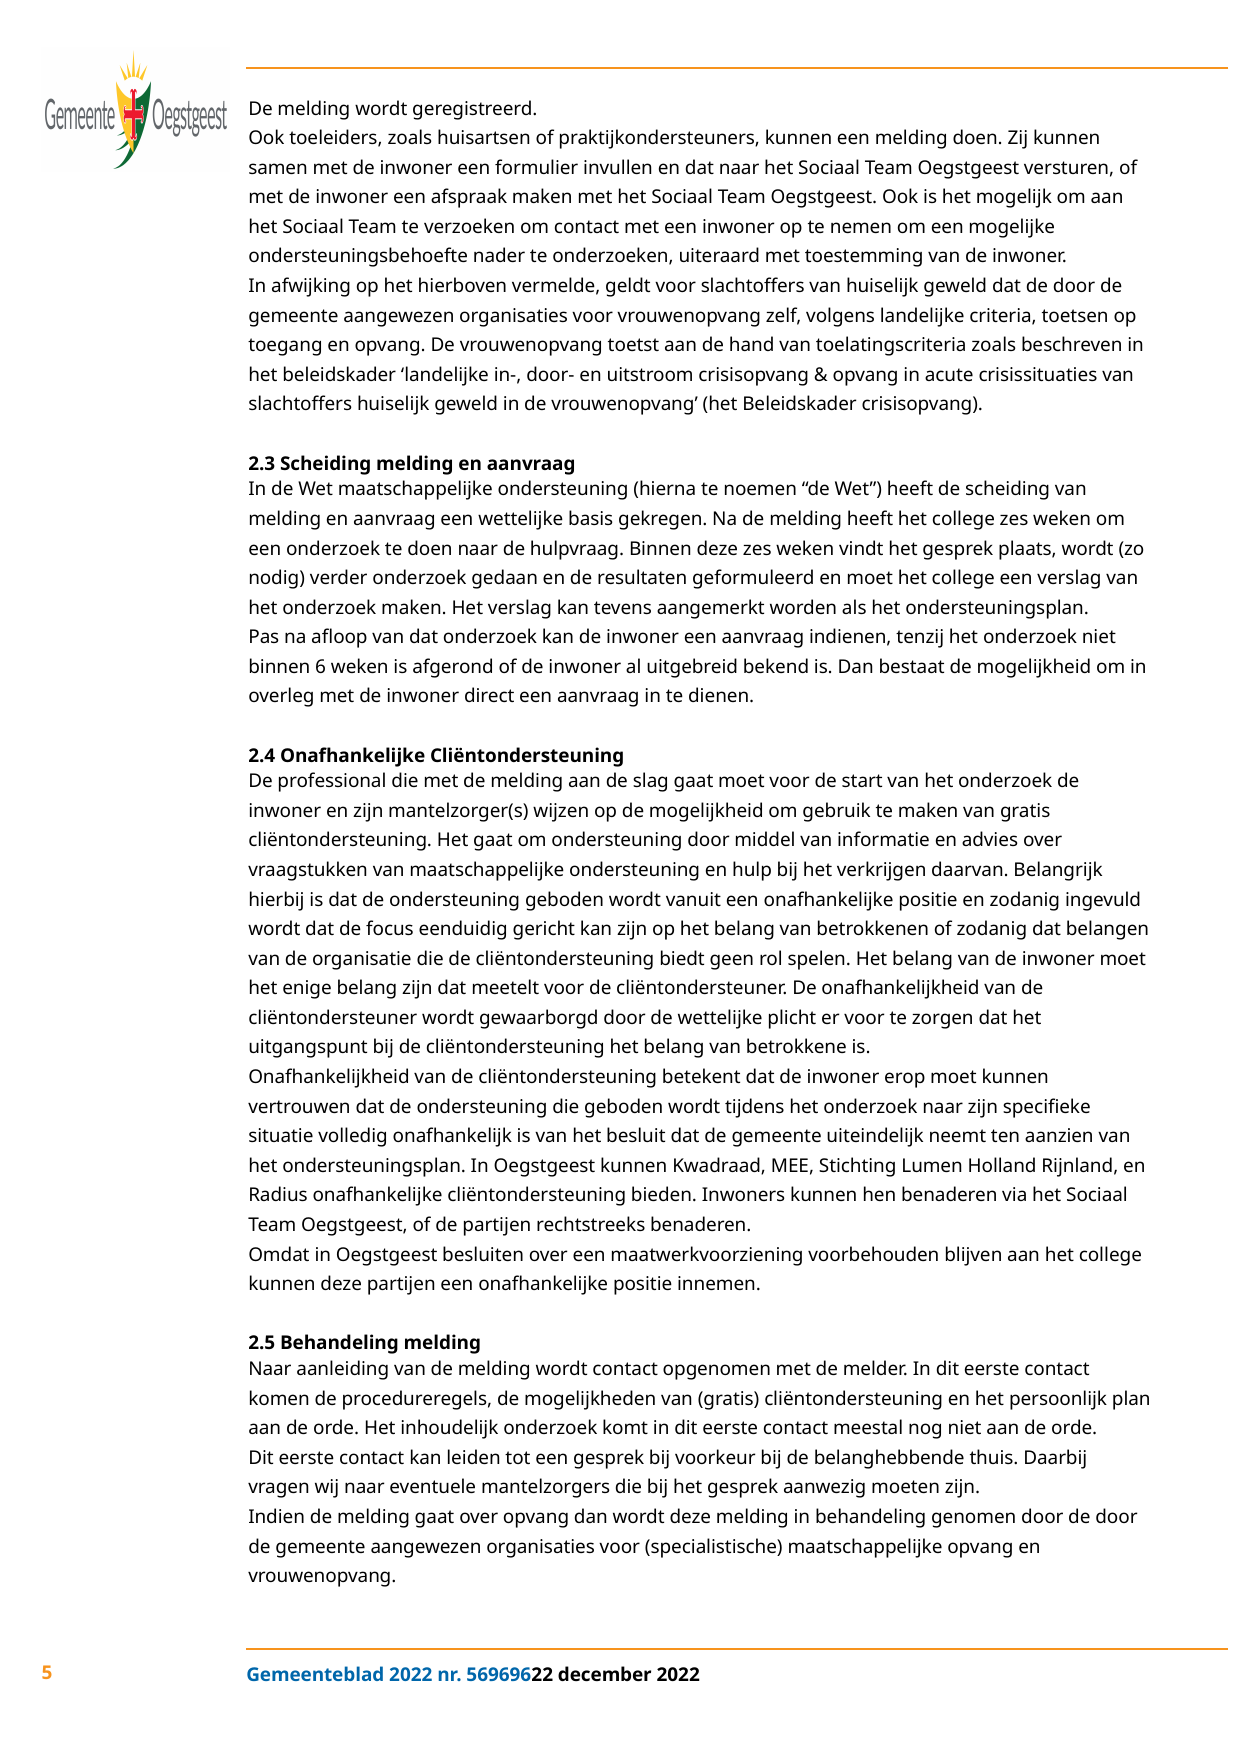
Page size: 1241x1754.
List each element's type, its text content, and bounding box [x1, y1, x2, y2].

text Omdat in Oegstgeest besluiten over een maatwerkvoorziening voorbehouden blijven aan het college kunnen deze partijen een onafhankelijke positie innemen. [248, 1241, 1152, 1296]
text Naar aanleiding van de melding wordt contact opgenomen met de melder. In dit eerste contact komen de procedureregels, de mogelijkheden van (gratis) cliëntondersteuning en het persoonlijk plan aan de orde. Het inhoudelijk onderzoek komt in dit eerste contact meestal nog niet aan de orde. [248, 1355, 1152, 1440]
text 2.4 Onafhankelijke Cliëntondersteuning [248, 742, 1152, 767]
text De professional die met de melding aan de slag gaat moet voor de start van het onderzoek de inwoner en zijn mantelzorger(s) wijzen op de mogelijkheid om gebruik te maken van gratis cliëntondersteuning. Het gaat om ondersteuning door middel van informatie en advies over vraagstukken van maatschappelijke ondersteuning en hulp bij het verkrijgen daarvan. Belangrijk hierbij is dat de ondersteuning geboden wordt vanuit een onafhankelijke positie en zodanig ingevuld wordt dat de focus eenduidig gericht kan zijn op het belang van betrokkenen of zodanig dat belangen van de organisatie die de cliëntondersteuning biedt geen rol spelen. Het belang van de inwoner moet het enige belang zijn dat meetelt voor de cliëntondersteuner. De onafhankelijkheid van de cliëntondersteuner wordt gewaarborgd door de wettelijke plicht er voor te zorgen dat het uitgangspunt bij de cliëntondersteuning het belang van betrokkene is. [248, 767, 1152, 1059]
text In de Wet maatschappelijke ondersteuning (hierna te noemen “de Wet”) heeft de scheiding van melding en aanvraag een wettelijke basis gekregen. Na de melding heeft het college zes weken om een onderzoek te doen naar de hulpvraag. Binnen deze zes weken vindt het gesprek plaats, wordt (zo nodig) verder onderzoek gedaan en de resultaten geformuleerd en moet het college een verslag van het onderzoek maken. Het verslag kan tevens aangemerkt worden als het ondersteuningsplan. [248, 476, 1152, 619]
text Ook toeleiders, zoals huisartsen of praktijkondersteuners, kunnen een melding doen. Zij kunnen samen met de inwoner een formulier invullen en dat naar het Sociaal Team Oegstgeest versturen, of met de inwoner een afspraak maken met het Sociaal Team Oegstgeest. Ook is het mogelijk om aan het Sociaal Team te verzoeken om contact met een inwoner op te nemen om een mogelijke ondersteuningsbehoefte nader te onderzoeken, uiteraard met toestemming van de inwoner. [248, 124, 1152, 268]
text Pas na afloop van dat onderzoek kan de inwoner een aanvraag indienen, tenzij het onderzoek niet binnen 6 weken is afgerond of de inwoner al uitgebreid bekend is. Dan bestaat de mogelijkheid om in overleg met de inwoner direct een aanvraag in te dienen. [248, 623, 1152, 708]
text Indien de melding gaat over opvang dan wordt deze melding in behandeling genomen door de door de gemeente aangewezen organisaties voor (specialistische) maatschappelijke opvang en vrouwenopvang. [248, 1503, 1152, 1588]
text 2.3 Scheiding melding en aanvraag [248, 450, 1152, 476]
text 2.5 Behandeling melding [248, 1329, 1152, 1355]
text Onafhankelijkheid van de cliëntondersteuning betekent dat de inwoner erop moet kunnen vertrouwen dat de ondersteuning die geboden wordt tijdens het onderzoek naar zijn specifieke situatie volledig onafhankelijk is van het besluit dat de gemeente uiteindelijk neemt ten aanzien van het ondersteuningsplan. In Oegstgeest kunnen Kwadraad, MEE, Stichting Lumen Holland Rijnland, en Radius onafhankelijke cliëntondersteuning bieden. Inwoners kunnen hen benaderen via het Sociaal Team Oegstgeest, of de partijen rechtstreeks benaderen. [248, 1063, 1152, 1237]
text De melding wordt geregistreerd. [248, 95, 1152, 121]
picture [41, 47, 231, 172]
text In afwijking op het hierboven vermelde, geldt voor slachtoffers van huiselijk geweld dat de door de gemeente aangewezen organisaties voor vrouwenopvang zelf, volgens landelijke criteria, toetsen op toegang en opvang. De vrouwenopvang toetst aan de hand van toelatingscriteria zoals beschreven in het beleidskader ‘landelijke in-, door- en uitstroom crisisopvang & opvang in acute crisissituaties van slachtoffers huiselijk geweld in de vrouwenopvang’ (het Beleidskader crisisopvang). [248, 272, 1152, 416]
text Dit eerste contact kan leiden tot een gesprek bij voorkeur bij de belanghebbende thuis. Daarbij vragen wij naar eventuele mantelzorgers die bij het gesprek aanwezig moeten zijn. [248, 1444, 1152, 1499]
